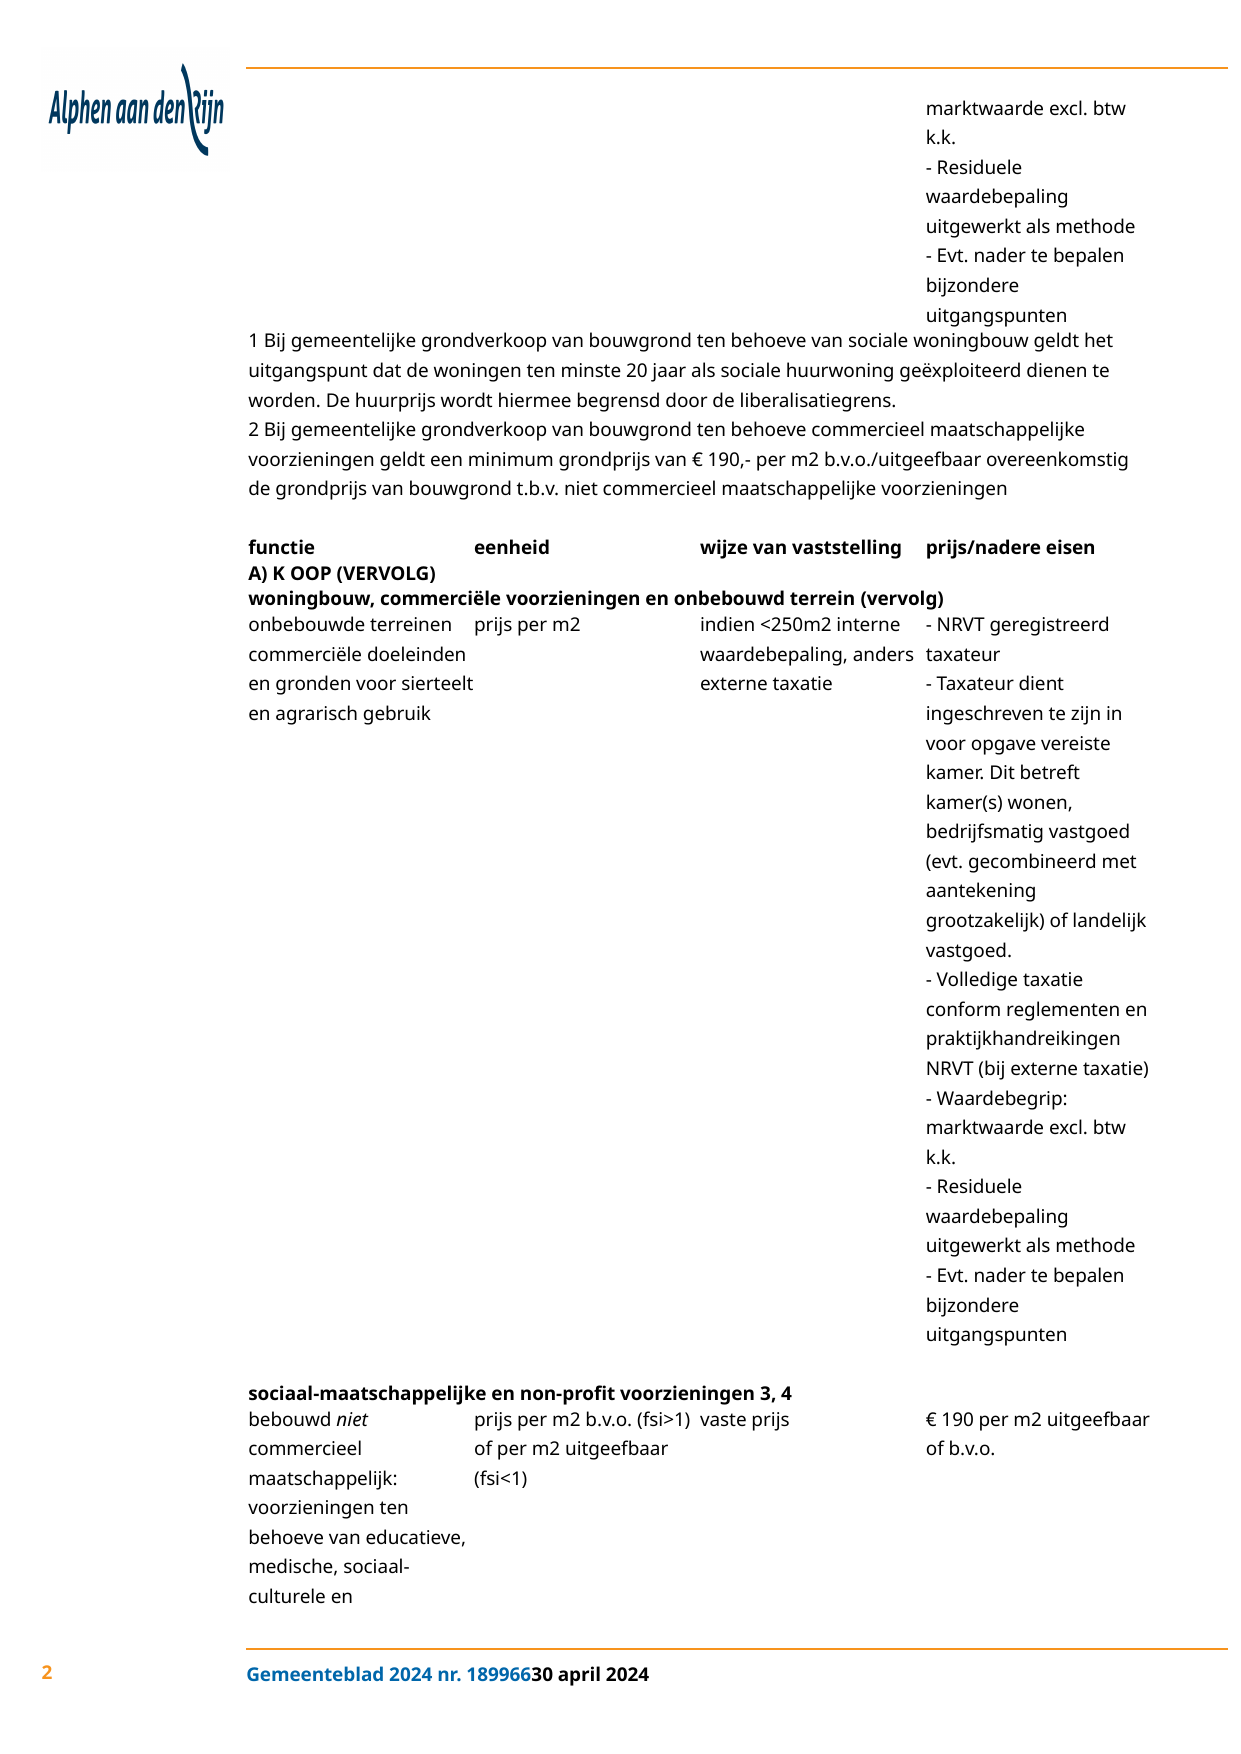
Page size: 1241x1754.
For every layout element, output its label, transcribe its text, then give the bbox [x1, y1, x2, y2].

table_cell [474, 95, 700, 328]
table_cell A) K OOP (VERVOLG) [248, 560, 1152, 586]
table_header eenheid [474, 534, 700, 560]
table_cell 1 Bij gemeentelijke grondverkoop van bouwgrond ten behoeve van sociale woningbouw geldt het uitgangspunt dat de woningen ten minste 20 jaar als sociale huurwoning geëxploiteerd dienen te worden. De huurprijs wordt hiermee begrensd door de liberalisatiegrens. 2 Bij gemeentelijke grondverkoop van bouwgrond ten behoeve commercieel maatschappelijke voorzieningen geldt een minimum grondprijs van € 190,- per m2 b.v.o./uitgeefbaar overeenkomstig de grondprijs van bouwgrond t.b.v. niet commercieel maatschappelijke voorzieningen [248, 328, 1152, 501]
table_cell marktwaarde excl. btw k.k. - Residuele waardebepaling uitgewerkt als methode - Evt. nader te bepalen bijzondere uitgangspunten [926, 95, 1152, 328]
table_header functie [248, 534, 474, 560]
table_header prijs/nadere eisen [926, 534, 1152, 560]
table_cell [700, 95, 926, 328]
picture [41, 47, 231, 172]
table_cell onbebouwde terreinen commerciële doeleinden en gronden voor sierteelt en agrarisch gebruik [248, 611, 474, 1347]
table_cell woningbouw, commerciële voorzieningen en onbebouwd terrein (vervolg) [248, 586, 1152, 611]
table_cell vaste prijs [700, 1406, 926, 1609]
table_cell - NRVT geregistreerd taxateur - Taxateur dient ingeschreven te zijn in voor opgave vereiste kamer. Dit betreft kamer(s) wonen, bedrijfsmatig vastgoed (evt. gecombineerd met aantekening grootzakelijk) of landelijk vastgoed. - Volledige taxatie conform reglementen en praktijkhandreikingen NRVT (bij externe taxatie) - Waardebegrip: marktwaarde excl. btw k.k. - Residuele waardebepaling uitgewerkt als methode - Evt. nader te bepalen bijzondere uitgangspunten [926, 611, 1152, 1347]
table_header sociaal-maatschappelijke en non-profit voorzieningen 3, 4 [248, 1380, 1152, 1406]
table_cell bebouwd niet commercieel maatschappelijk: voorzieningen ten behoeve van educatieve, medische, sociaal-culturele en [248, 1406, 474, 1609]
table_cell prijs per m2 [474, 611, 700, 1347]
table_cell € 190 per m2 uitgeefbaar of b.v.o. [926, 1406, 1152, 1609]
table_cell [248, 95, 474, 328]
table_cell indien <250m2 interne waardebepaling, anders externe taxatie [700, 611, 926, 1347]
table_header wijze van vaststelling [700, 534, 926, 560]
table_cell prijs per m2 b.v.o. (fsi>1) of per m2 uitgeefbaar (fsi<1) [474, 1406, 700, 1609]
